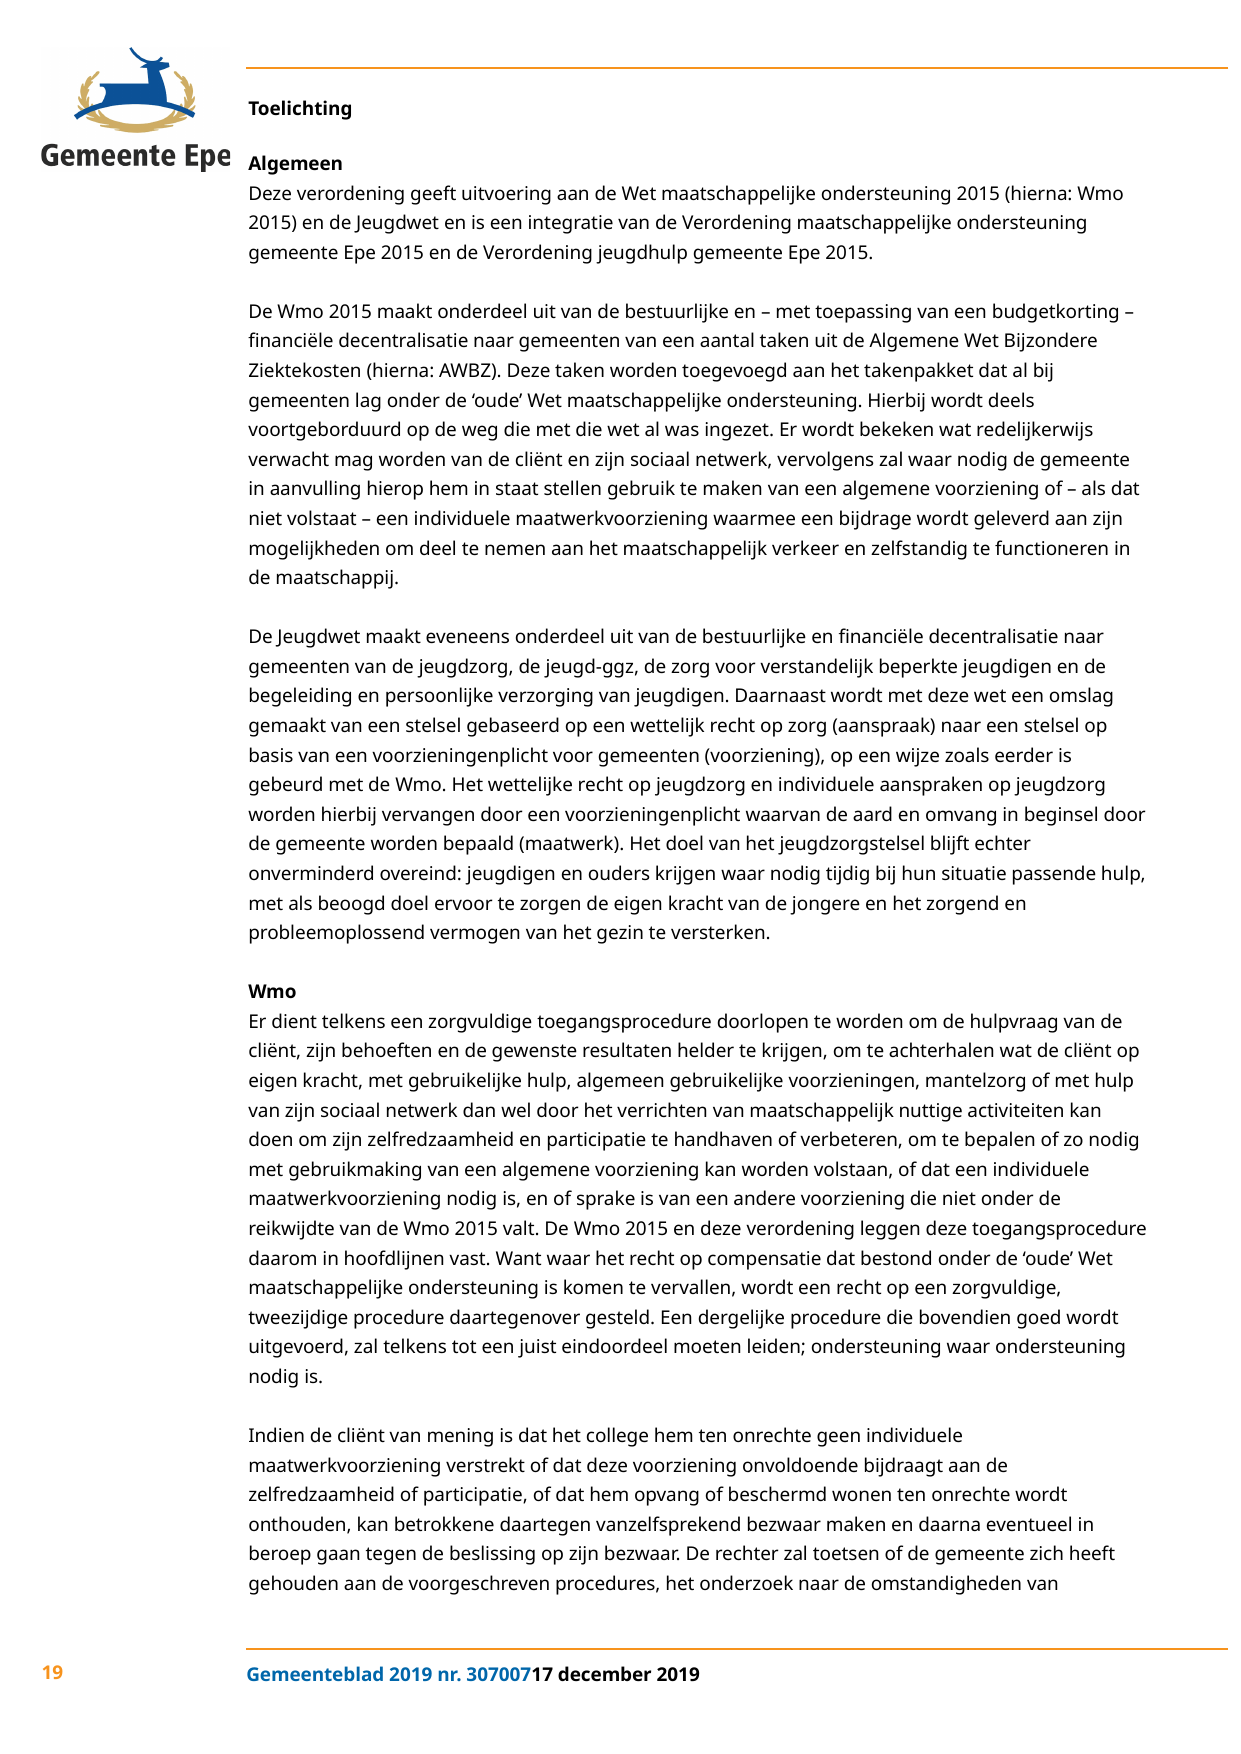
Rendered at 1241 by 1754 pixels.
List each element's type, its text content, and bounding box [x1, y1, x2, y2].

text Er dient telkens een zorgvuldige toegangsprocedure doorlopen te worden om de hulpvraag van de cliënt, zijn behoeften en de gewenste resultaten helder te krijgen, om te achterhalen wat de cliënt op eigen kracht, met gebruikelijke hulp, algemeen gebruikelijke voorzieningen, mantelzorg of met hulp van zijn sociaal netwerk dan wel door het verrichten van maatschappelijk nuttige activiteiten kan doen om zijn zelfredzaamheid en participatie te handhaven of verbeteren, om te bepalen of zo nodig met gebruikmaking van een algemene voorziening kan worden volstaan, of dat een individuele maatwerkvoorziening nodig is, en of sprake is van een andere voorziening die niet onder de reikwijdte van de Wmo 2015 valt. De Wmo 2015 en deze verordening leggen deze toegangsprocedure daarom in hoofdlijnen vast. Want waar het recht op compensatie dat bestond onder de ‘oude’ Wet maatschappelijke ondersteuning is komen te vervallen, wordt een recht op een zorgvuldige, tweezijdige procedure daartegenover gesteld. Een dergelijke procedure die bovendien goed wordt uitgevoerd, zal telkens tot een juist eindoordeel moeten leiden; ondersteuning waar ondersteuning nodig is. [248, 1008, 1152, 1389]
text Deze verordening geeft uitvoering aan de Wet maatschappelijke ondersteuning 2015 (hierna: Wmo 2015) en de Jeugdwet en is een integratie van de Verordening maatschappelijke ondersteuning gemeente Epe 2015 en de Verordening jeugdhulp gemeente Epe 2015. [248, 180, 1152, 265]
text Algemeen [248, 150, 1152, 176]
text Wmo [248, 978, 1152, 1004]
text De Wmo 2015 maakt onderdeel uit van de bestuurlijke en – met toepassing van een budgetkorting – financiële decentralisatie naar gemeenten van een aantal taken uit de Algemene Wet Bijzondere Ziektekosten (hierna: AWBZ). Deze taken worden toegevoegd aan het takenpakket dat al bij gemeenten lag onder de ‘oude’ Wet maatschappelijke ondersteuning. Hierbij wordt deels voortgeborduurd op de weg die met die wet al was ingezet. Er wordt bekeken wat redelijkerwijs verwacht mag worden van de cliënt en zijn sociaal netwerk, vervolgens zal waar nodig de gemeente in aanvulling hierop hem in staat stellen gebruik te maken van een algemene voorziening of – als dat niet volstaat – een individuele maatwerkvoorziening waarmee een bijdrage wordt geleverd aan zijn mogelijkheden om deel te nemen aan het maatschappelijk verkeer en zelfstandig te functioneren in de maatschappij. [248, 298, 1152, 590]
picture [41, 47, 231, 172]
text Indien de cliënt van mening is dat het college hem ten onrechte geen individuele maatwerkvoorziening verstrekt of dat deze voorziening onvoldoende bijdraagt aan de zelfredzaamheid of participatie, of dat hem opvang of beschermd wonen ten onrechte wordt onthouden, kan betrokkene daartegen vanzelfsprekend bezwaar maken en daarna eventueel in beroep gaan tegen de beslissing op zijn bezwaar. De rechter zal toetsen of de gemeente zich heeft gehouden aan de voorgeschreven procedures, het onderzoek naar de omstandigheden van [248, 1422, 1152, 1596]
text De Jeugdwet maakt eveneens onderdeel uit van de bestuurlijke en financiële decentralisatie naar gemeenten van de jeugdzorg, de jeugd-ggz, de zorg voor verstandelijk beperkte jeugdigen en de begeleiding en persoonlijke verzorging van jeugdigen. Daarnaast wordt met deze wet een omslag gemaakt van een stelsel gebaseerd op een wettelijk recht op zorg (aanspraak) naar een stelsel op basis van een voorzieningenplicht voor gemeenten (voorziening), op een wijze zoals eerder is gebeurd met de Wmo. Het wettelijke recht op jeugdzorg en individuele aanspraken op jeugdzorg worden hierbij vervangen door een voorzieningenplicht waarvan de aard en omvang in beginsel door de gemeente worden bepaald (maatwerk). Het doel van het jeugdzorgstelsel blijft echter onverminderd overeind: jeugdigen en ouders krijgen waar nodig tijdig bij hun situatie passende hulp, met als beoogd doel ervoor te zorgen de eigen kracht van de jongere en het zorgend en probleemoplossend vermogen van het gezin te versterken. [248, 623, 1152, 945]
text Toelichting [248, 95, 1152, 121]
